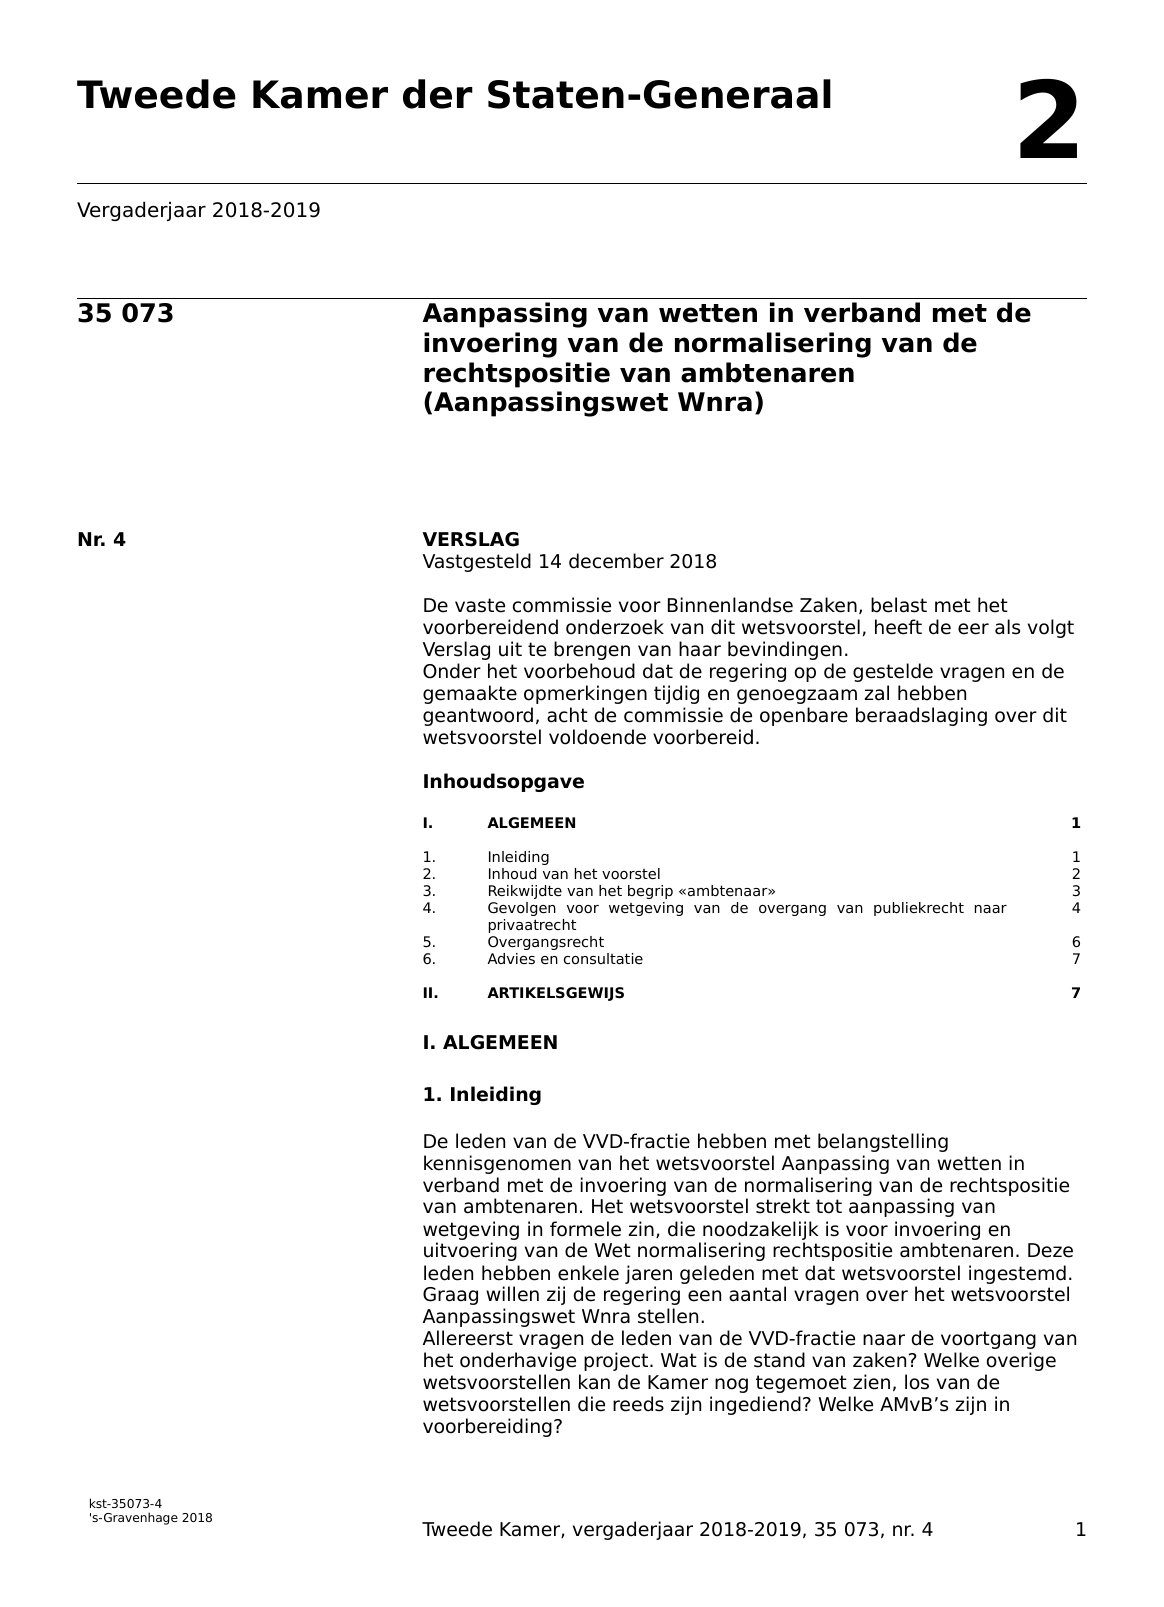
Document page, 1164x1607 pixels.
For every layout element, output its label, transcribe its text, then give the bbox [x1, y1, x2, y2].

text kst-35073-4 [88, 1497, 323, 1511]
table_header 2 [886, 59, 1087, 183]
table_cell [422, 968, 481, 984]
table_cell [422, 832, 481, 849]
table_header ALGEMEEN [481, 815, 1013, 832]
table_cell Gevolgen voor wetgeving van de overgang van publiekrecht naar privaatrecht [481, 900, 1013, 934]
subtitle 1. Inleiding [422, 1083, 1087, 1106]
table_header 1 [1013, 815, 1087, 832]
table_cell 5. [422, 934, 481, 951]
table_cell 2. [422, 866, 481, 883]
text 's-Gravenhage 2018 [88, 1511, 323, 1525]
subtitle Nr. 4 VERSLAG [77, 529, 1087, 551]
table_cell [481, 832, 1013, 849]
table_cell 1 [1013, 849, 1087, 866]
table_header Tweede Kamer der Staten-Generaal [77, 59, 886, 183]
table_cell Vergaderjaar 2018-2019 [77, 184, 1087, 298]
table_cell Inhoud van het voorstel [481, 866, 1013, 883]
subtitle 35 073 Aanpassing van wetten in verband met de invoering van de normalisering van de rechtspositie van ambtenaren (Aanpassingswet Wnra) [77, 299, 1087, 418]
table_cell Overgangsrecht [481, 934, 1013, 951]
table_cell 1. [422, 849, 481, 866]
text Onder het voorbehoud dat de regering op de gestelde vragen en de gemaakte opmerkingen tijdig en genoegzaam zal hebben geantwoord, acht de commissie de openbare beraadslaging over dit wetsvoorstel voldoende voorbereid. [422, 661, 1087, 749]
table_cell [481, 968, 1013, 984]
table_cell 7 [1013, 951, 1087, 968]
table_cell 3 [1013, 883, 1087, 900]
table_cell 4 [1013, 900, 1087, 934]
table_cell 6. [422, 951, 481, 968]
text Vastgesteld 14 december 2018 [422, 551, 1087, 573]
table_cell ARTIKELSGEWIJS [481, 985, 1013, 1002]
subtitle I. ALGEMEEN [422, 1032, 1087, 1053]
table_cell 3. [422, 883, 481, 900]
table_header I. [422, 815, 481, 832]
table_cell Advies en consultatie [481, 951, 1013, 968]
table_cell 2 [1013, 866, 1087, 883]
table_cell [1013, 832, 1087, 849]
table_cell 6 [1013, 934, 1087, 951]
table_cell Inleiding [481, 849, 1013, 866]
text Allereerst vragen de leden van de VVD-fractie naar de voortgang van het onderhavige project. Wat is de stand van zaken? Welke overige wetsvoorstellen kan de Kamer nog tegemoet zien, los van de wetsvoorstellen die reeds zijn ingediend? Welke AMvB’s zijn in voorbereiding? [422, 1328, 1087, 1438]
table_cell [1013, 968, 1087, 984]
table_cell 7 [1013, 985, 1087, 1002]
text De leden van de VVD-fractie hebben met belangstelling kennisgenomen van het wetsvoorstel Aanpassing van wetten in verband met de invoering van de normalisering van de rechtspositie van ambtenaren. Het wetsvoorstel strekt tot aanpassing van wetgeving in formele zin, die noodzakelijk is voor invoering en uitvoering van de Wet normalisering rechtspositie ambtenaren. Deze leden hebben enkele jaren geleden met dat wetsvoorstel ingestemd. Graag willen zij de regering een aantal vragen over het wetsvoorstel Aanpassingswet Wnra stellen. [422, 1131, 1087, 1328]
table_cell 4. [422, 900, 481, 934]
text De vaste commissie voor Binnenlandse Zaken, belast met het voorbereidend onderzoek van dit wetsvoorstel, heeft de eer als volgt Verslag uit te brengen van haar bevindingen. [422, 595, 1087, 661]
subtitle Inhoudsopgave [422, 771, 1087, 793]
table_cell Reikwijdte van het begrip «ambtenaar» [481, 883, 1013, 900]
table_cell II. [422, 985, 481, 1002]
